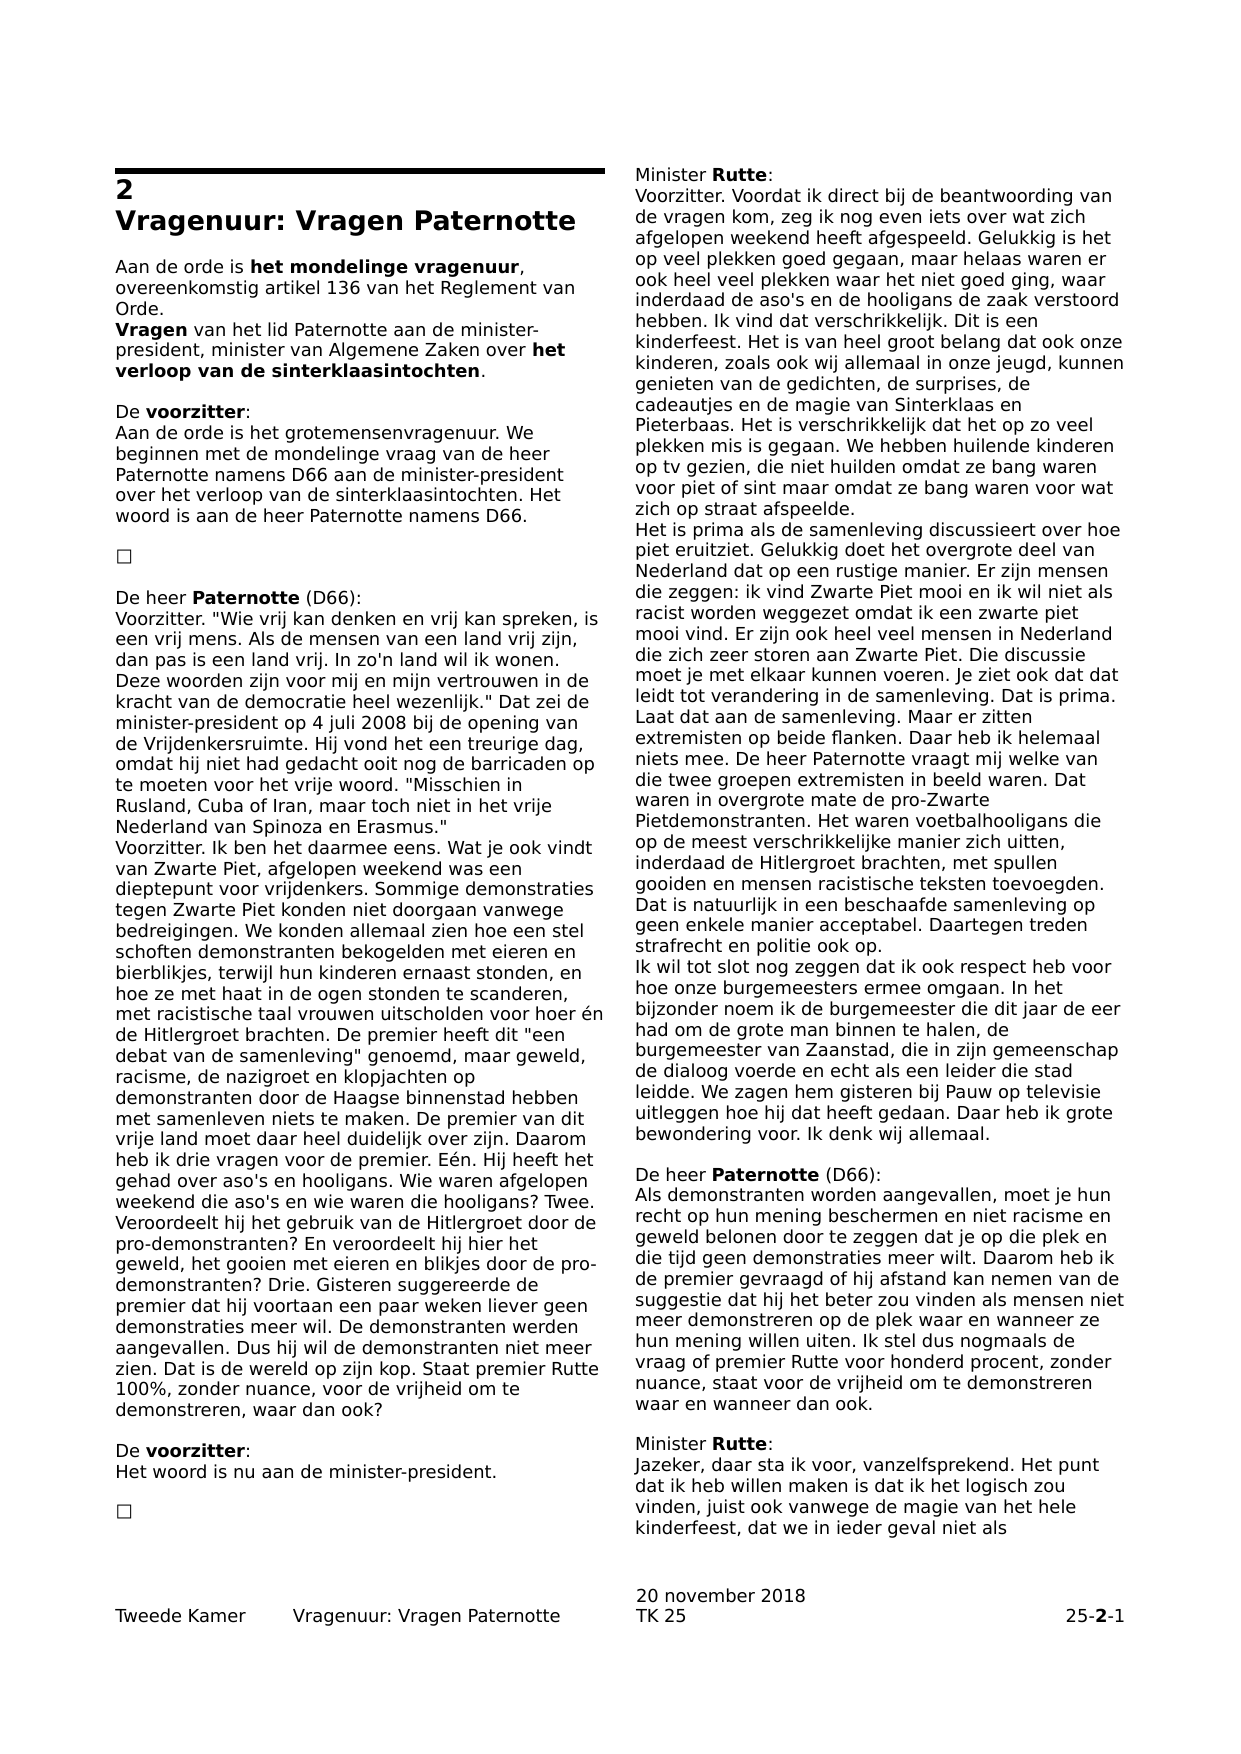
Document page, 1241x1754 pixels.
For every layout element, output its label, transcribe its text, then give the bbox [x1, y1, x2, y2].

text De heer Paternotte (D66): [115, 587, 605, 608]
text Voorzitter. Voordat ik direct bij de beantwoording van de vragen kom, zeg ik nog even iets over wat zich afgelopen weekend heeft afgespeeld. Gelukkig is het op veel plekken goed gegaan, maar helaas waren er ook heel veel plekken waar het niet goed ging, waar inderdaad de aso's en de hooligans de zaak verstoord hebben. Ik vind dat verschrikkelijk. Dit is een kinderfeest. Het is van heel groot belang dat ook onze kinderen, zoals ook wij allemaal in onze jeugd, kunnen genieten van de gedichten, de surprises, de cadeautjes en de magie van Sinterklaas en Pieterbaas. Het is verschrikkelijk dat het op zo veel plekken mis is gegaan. We hebben huilende kinderen op tv gezien, die niet huilden omdat ze bang waren voor piet of sint maar omdat ze bang waren voor wat zich op straat afspeelde. [635, 186, 1125, 519]
text Minister Rutte: [635, 165, 1125, 186]
text Jazeker, daar sta ik voor, vanzelfsprekend. Het punt dat ik heb willen maken is dat ik het logisch zou vinden, juist ook vanwege de magie van het hele kinderfeest, dat we in ieder geval niet als [635, 1455, 1125, 1538]
text Aan de orde is het mondelinge vragenuur, overeenkomstig artikel 136 van het Reglement van Orde. [115, 257, 605, 319]
text Aan de orde is het grotemensenvragenuur. We beginnen met de mondelinge vraag van de heer Paternotte namens D66 aan de minister-president over het verloop van de sinterklaasintochten. Het woord is aan de heer Paternotte namens D66. [115, 423, 605, 527]
text De voorzitter: [115, 402, 605, 423]
text Voorzitter. Ik ben het daarmee eens. Wat je ook vindt van Zwarte Piet, afgelopen weekend was een dieptepunt voor vrijdenkers. Sommige demonstraties tegen Zwarte Piet konden niet doorgaan vanwege bedreigingen. We konden allemaal zien hoe een stel schoften demonstranten bekogelden met eieren en bierblikjes, terwijl hun kinderen ernaast stonden, en hoe ze met haat in de ogen stonden te scanderen, met racistische taal vrouwen uitscholden voor hoer én de Hitlergroet brachten. De premier heeft dit "een debat van de samenleving" genoemd, maar geweld, racisme, de nazigroet en klopjachten op demonstranten door de Haagse binnenstad hebben met samenleven niets te maken. De premier van dit vrije land moet daar heel duidelijk over zijn. Daarom heb ik drie vragen voor de premier. Eén. Hij heeft het gehad over aso's en hooligans. Wie waren afgelopen weekend die aso's en wie waren die hooligans? Twee. Veroordeelt hij het gebruik van de Hitlergroet door de pro-demonstranten? En veroordeelt hij hier het geweld, het gooien met eieren en blikjes door de pro-demonstranten? Drie. Gisteren suggereerde de premier dat hij voortaan een paar weken liever geen demonstraties meer wil. De demonstranten werden aangevallen. Dus hij wil de demonstranten niet meer zien. Dat is de wereld op zijn kop. Staat premier Rutte 100%, zonder nuance, voor de vrijheid om te demonstreren, waar dan ook? [115, 837, 605, 1421]
text Ik wil tot slot nog zeggen dat ik ook respect heb voor hoe onze burgemeesters ermee omgaan. In het bijzonder noem ik de burgemeester die dit jaar de eer had om de grote man binnen te halen, de burgemeester van Zaanstad, die in zijn gemeenschap de dialoog voerde en echt als een leider die stad leidde. We zagen hem gisteren bij Pauw op televisie uitleggen hoe hij dat heeft gedaan. Daar heb ik grote bewondering voor. Ik denk wij allemaal. [635, 957, 1125, 1144]
text Het woord is nu aan de minister-president. [115, 1461, 605, 1482]
text ⬜ [115, 1502, 605, 1523]
text Minister Rutte: [635, 1434, 1125, 1455]
title 2 Vragenuur: Vragen Paternotte [115, 174, 605, 237]
text Als demonstranten worden aangevallen, moet je hun recht op hun mening beschermen en niet racisme en geweld belonen door te zeggen dat je op die plek en die tijd geen demonstraties meer wilt. Daarom heb ik de premier gevraagd of hij afstand kan nemen van de suggestie dat hij het beter zou vinden als mensen niet meer demonstreren op de plek waar en wanneer ze hun mening willen uiten. Ik stel dus nogmaals de vraag of premier Rutte voor honderd procent, zonder nuance, staat voor de vrijheid om te demonstreren waar en wanneer dan ook. [635, 1185, 1125, 1414]
text De heer Paternotte (D66): [635, 1164, 1125, 1185]
text Vragen van het lid Paternotte aan de minister-president, minister van Algemene Zaken over het verloop van de sinterklaasintochten. [115, 319, 605, 382]
text Voorzitter. "Wie vrij kan denken en vrij kan spreken, is een vrij mens. Als de mensen van een land vrij zijn, dan pas is een land vrij. In zo'n land wil ik wonen. Deze woorden zijn voor mij en mijn vertrouwen in de kracht van de democratie heel wezenlijk." Dat zei de minister-president op 4 juli 2008 bij de opening van de Vrijdenkersruimte. Hij vond het een treurige dag, omdat hij niet had gedacht ooit nog de barricaden op te moeten voor het vrije woord. "Misschien in Rusland, Cuba of Iran, maar toch niet in het vrije Nederland van Spinoza en Erasmus." [115, 608, 605, 837]
text De voorzitter: [115, 1441, 605, 1461]
text Het is prima als de samenleving discussieert over hoe piet eruitziet. Gelukkig doet het overgrote deel van Nederland dat op een rustige manier. Er zijn mensen die zeggen: ik vind Zwarte Piet mooi en ik wil niet als racist worden weggezet omdat ik een zwarte piet mooi vind. Er zijn ook heel veel mensen in Nederland die zich zeer storen aan Zwarte Piet. Die discussie moet je met elkaar kunnen voeren. Je ziet ook dat dat leidt tot verandering in de samenleving. Dat is prima. Laat dat aan de samenleving. Maar er zitten extremisten op beide flanken. Daar heb ik helemaal niets mee. De heer Paternotte vraagt mij welke van die twee groepen extremisten in beeld waren. Dat waren in overgrote mate de pro-Zwarte Pietdemonstranten. Het waren voetbalhooligans die op de meest verschrikkelijke manier zich uitten, inderdaad de Hitlergroet brachten, met spullen gooiden en mensen racistische teksten toevoegden. Dat is natuurlijk in een beschaafde samenleving op geen enkele manier acceptabel. Daartegen treden strafrecht en politie ook op. [635, 519, 1125, 957]
text ⬜ [115, 547, 605, 567]
